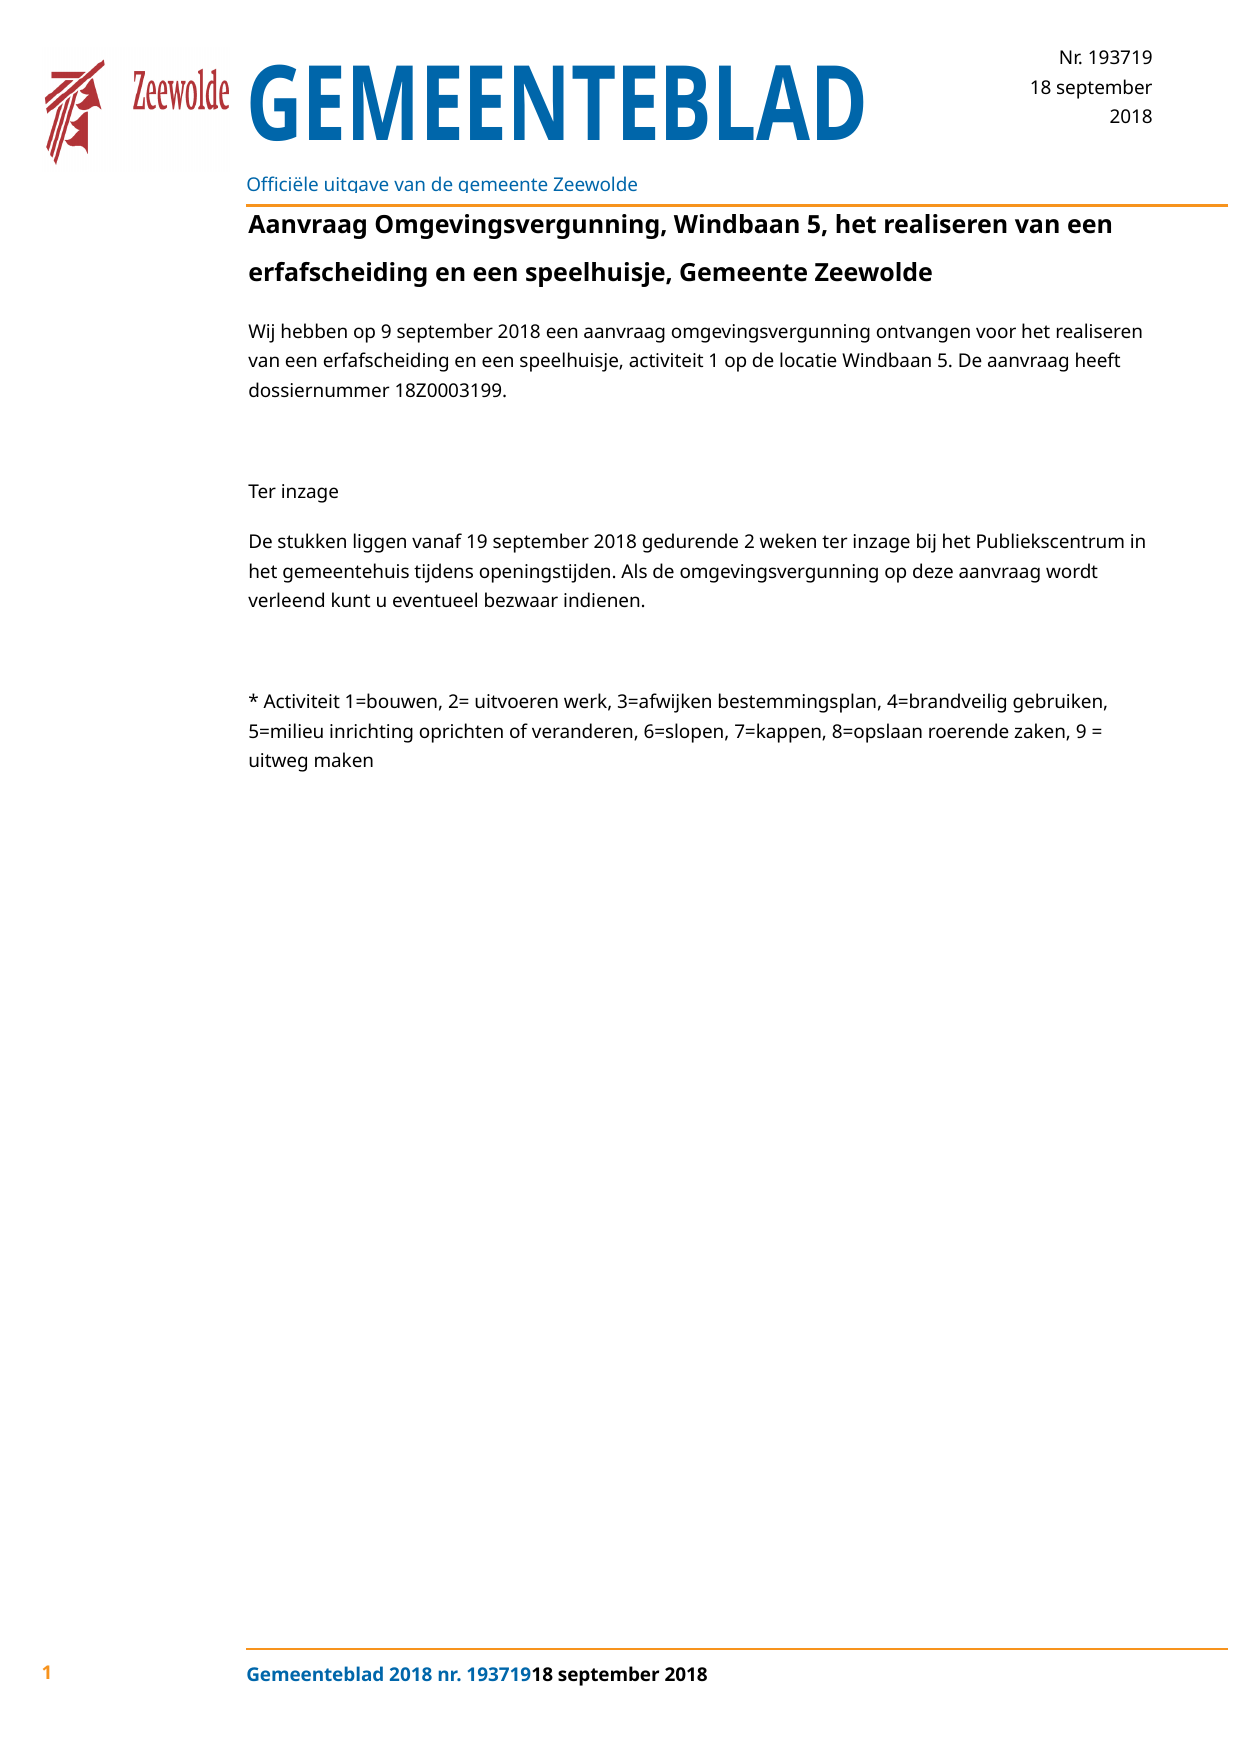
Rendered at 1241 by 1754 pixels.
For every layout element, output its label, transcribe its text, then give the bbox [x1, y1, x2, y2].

text Ter inzage [248, 478, 1152, 504]
text * Activiteit 1=bouwen, 2= uitvoeren werk, 3=afwijken bestemmingsplan, 4=brandveilig gebruiken, 5=milieu inrichting oprichten of veranderen, 6=slopen, 7=kappen, 8=opslaan roerende zaken, 9 = uitweg maken [248, 688, 1152, 773]
text De stukken liggen vanaf 19 september 2018 gedurende 2 weken ter inzage bij het Publiekscentrum in het gemeentehuis tijdens openingstijden. Als de omgevingsvergunning op deze aanvraag wordt verleend kunt u eventueel bezwaar indienen. [248, 528, 1152, 613]
text Aanvraag Omgevingsvergunning, Windbaan 5, het realiseren van een erfafscheiding en een speelhuisje, Gemeente Zeewolde [248, 207, 1152, 288]
picture [41, 47, 231, 172]
text Wij hebben op 9 september 2018 een aanvraag omgevingsvergunning ontvangen voor het realiseren van een erfafscheiding en een speelhuisje, activiteit 1 op de locatie Windbaan 5. De aanvraag heeft dossiernummer 18Z0003199. [248, 318, 1152, 403]
